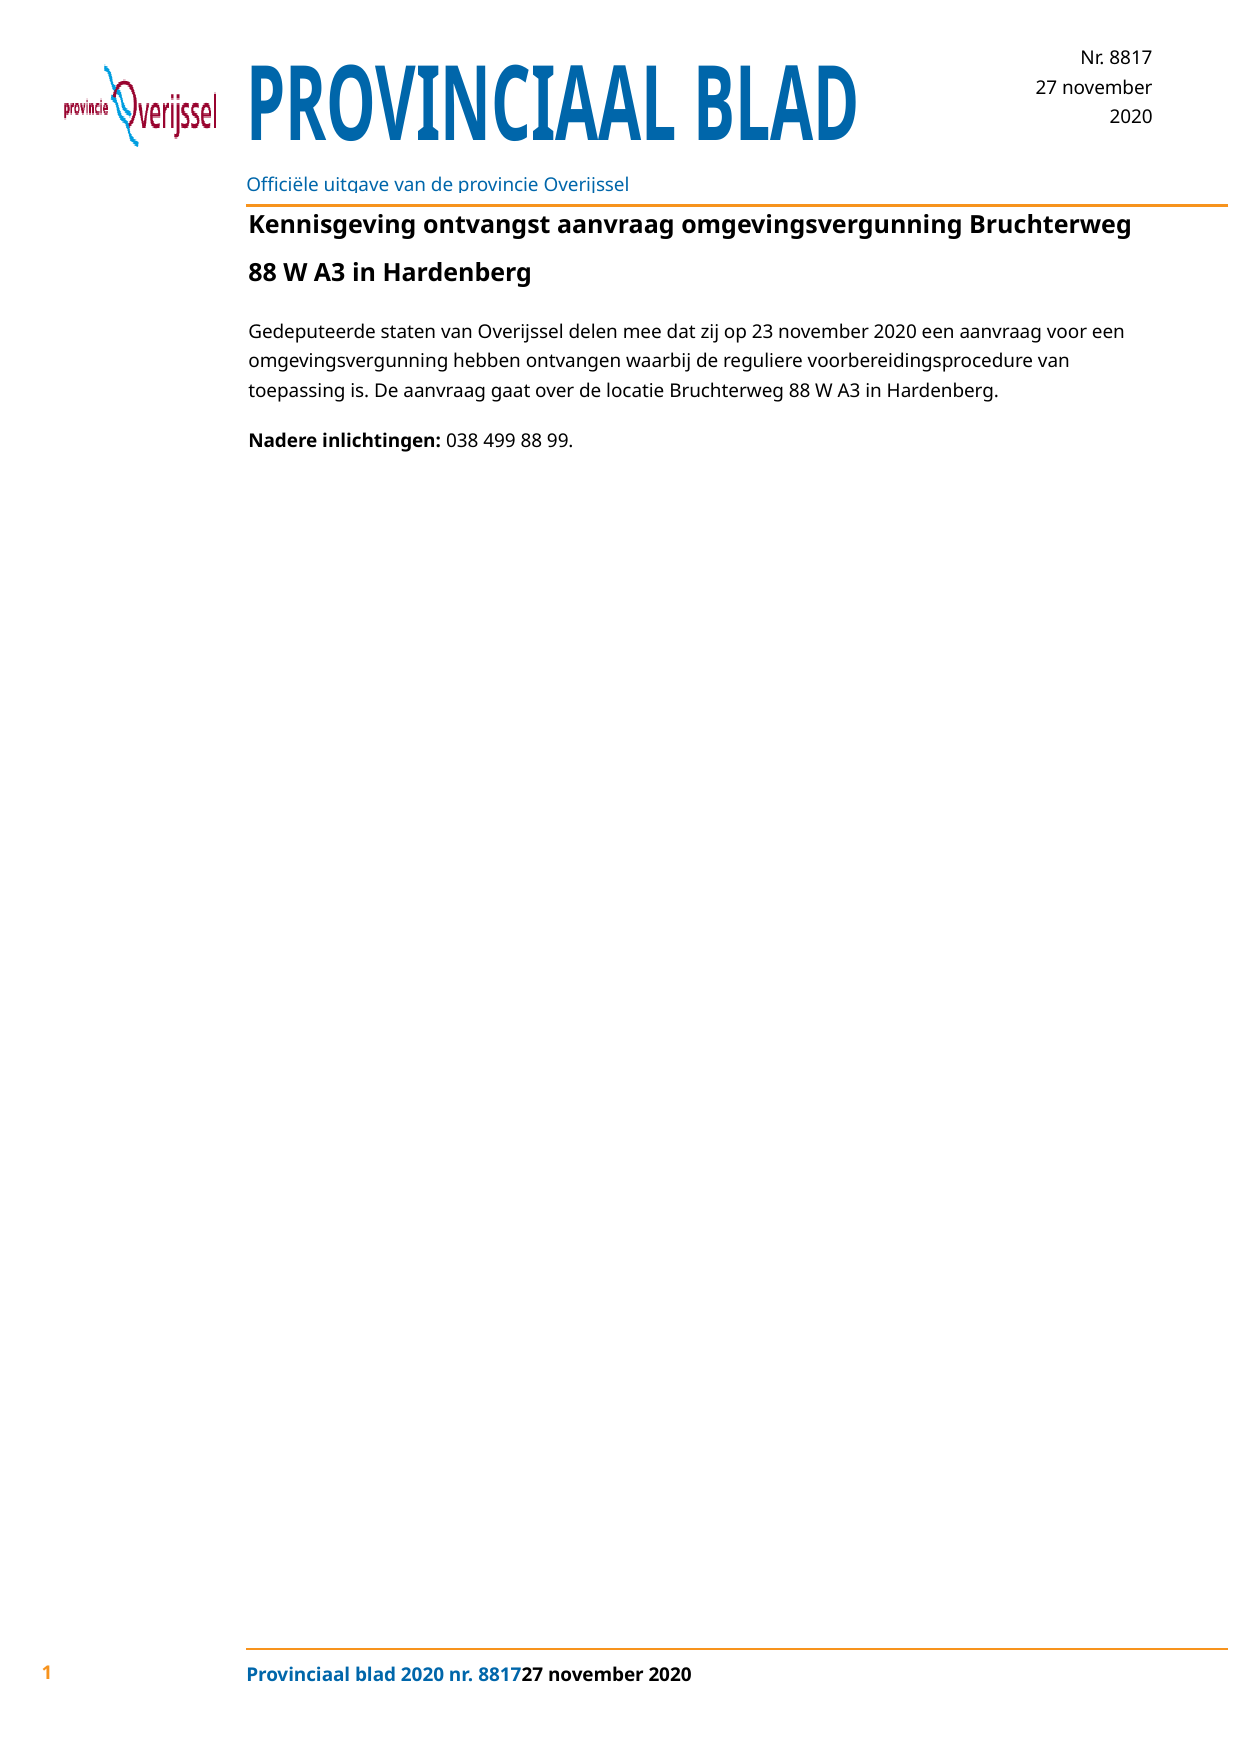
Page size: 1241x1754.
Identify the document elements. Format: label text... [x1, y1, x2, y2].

picture [41, 47, 231, 172]
text Kennisgeving ontvangst aanvraag omgevingsvergunning Bruchterweg 88 W A3 in Hardenberg [248, 207, 1152, 288]
text Nadere inlichtingen: 038 499 88 99. [248, 427, 1152, 453]
text Gedeputeerde staten van Overijssel delen mee dat zij op 23 november 2020 een aanvraag voor een omgevingsvergunning hebben ontvangen waarbij de reguliere voorbereidingsprocedure van toepassing is. De aanvraag gaat over de locatie Bruchterweg 88 W A3 in Hardenberg. [248, 318, 1152, 403]
